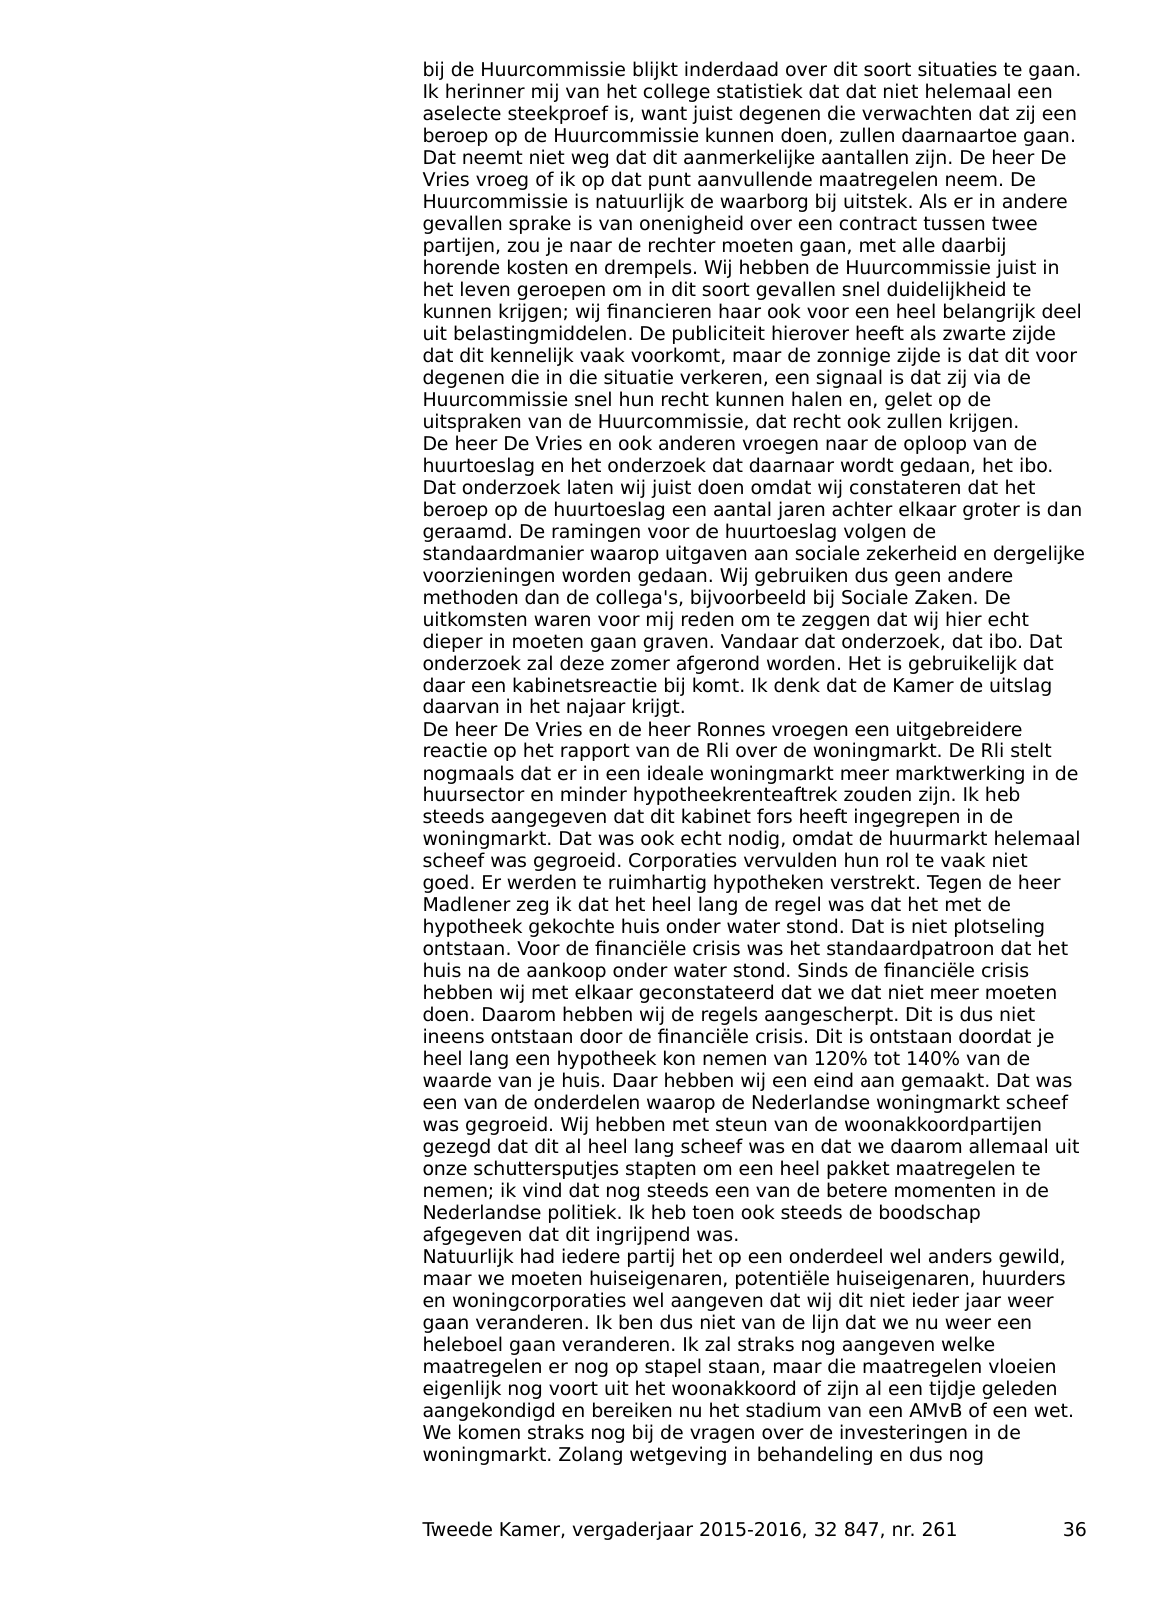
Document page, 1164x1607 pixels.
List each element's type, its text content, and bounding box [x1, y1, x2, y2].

text De heer De Vries en de heer Ronnes vroegen een uitgebreidere reactie op het rapport van de Rli over de woningmarkt. De Rli stelt nogmaals dat er in een ideale woningmarkt meer marktwerking in de huursector en minder hypotheekrenteaftrek zouden zijn. Ik heb steeds aangegeven dat dit kabinet fors heeft ingegrepen in de woningmarkt. Dat was ook echt nodig, omdat de huurmarkt helemaal scheef was gegroeid. Corporaties vervulden hun rol te vaak niet goed. Er werden te ruimhartig hypotheken verstrekt. Tegen de heer Madlener zeg ik dat het heel lang de regel was dat het met de hypotheek gekochte huis onder water stond. Dat is niet plotseling ontstaan. Voor de financiële crisis was het standaardpatroon dat het huis na de aankoop onder water stond. Sinds de financiële crisis hebben wij met elkaar geconstateerd dat we dat niet meer moeten doen. Daarom hebben wij de regels aangescherpt. Dit is dus niet ineens ontstaan door de financiële crisis. Dit is ontstaan doordat je heel lang een hypotheek kon nemen van 120% tot 140% van de waarde van je huis. Daar hebben wij een eind aan gemaakt. Dat was een van de onderdelen waarop de Nederlandse woningmarkt scheef was gegroeid. Wij hebben met steun van de woonakkoordpartijen gezegd dat dit al heel lang scheef was en dat we daarom allemaal uit onze schuttersputjes stapten om een heel pakket maatregelen te nemen; ik vind dat nog steeds een van de betere momenten in de Nederlandse politiek. Ik heb toen ook steeds de boodschap afgegeven dat dit ingrijpend was. [422, 718, 1087, 1246]
text De heer De Vries en ook anderen vroegen naar de oploop van de huurtoeslag en het onderzoek dat daarnaar wordt gedaan, het ibo. Dat onderzoek laten wij juist doen omdat wij constateren dat het beroep op de huurtoeslag een aantal jaren achter elkaar groter is dan geraamd. De ramingen voor de huurtoeslag volgen de standaardmanier waarop uitgaven aan sociale zekerheid en dergelijke voorzieningen worden gedaan. Wij gebruiken dus geen andere methoden dan de collega's, bijvoorbeeld bij Sociale Zaken. De uitkomsten waren voor mij reden om te zeggen dat wij hier echt dieper in moeten gaan graven. Vandaar dat onderzoek, dat ibo. Dat onderzoek zal deze zomer afgerond worden. Het is gebruikelijk dat daar een kabinetsreactie bij komt. Ik denk dat de Kamer de uitslag daarvan in het najaar krijgt. [422, 433, 1087, 718]
text Natuurlijk had iedere partij het op een onderdeel wel anders gewild, maar we moeten huiseigenaren, potentiële huiseigenaren, huurders en woningcorporaties wel aangeven dat wij dit niet ieder jaar weer gaan veranderen. Ik ben dus niet van de lijn dat we nu weer een heleboel gaan veranderen. Ik zal straks nog aangeven welke maatregelen er nog op stapel staan, maar die maatregelen vloeien eigenlijk nog voort uit het woonakkoord of zijn al een tijdje geleden aangekondigd en bereiken nu het stadium van een AMvB of een wet. We komen straks nog bij de vragen over de investeringen in de woningmarkt. Zolang wetgeving in behandeling en dus nog [422, 1246, 1087, 1466]
text bij de Huurcommissie blijkt inderdaad over dit soort situaties te gaan. Ik herinner mij van het college statistiek dat dat niet helemaal een aselecte steekproef is, want juist degenen die verwachten dat zij een beroep op de Huurcommissie kunnen doen, zullen daarnaartoe gaan. Dat neemt niet weg dat dit aanmerkelijke aantallen zijn. De heer De Vries vroeg of ik op dat punt aanvullende maatregelen neem. De Huurcommissie is natuurlijk de waarborg bij uitstek. Als er in andere gevallen sprake is van onenigheid over een contract tussen twee partijen, zou je naar de rechter moeten gaan, met alle daarbij horende kosten en drempels. Wij hebben de Huurcommissie juist in het leven geroepen om in dit soort gevallen snel duidelijkheid te kunnen krijgen; wij financieren haar ook voor een heel belangrijk deel uit belastingmiddelen. De publiciteit hierover heeft als zwarte zijde dat dit kennelijk vaak voorkomt, maar de zonnige zijde is dat dit voor degenen die in die situatie verkeren, een signaal is dat zij via de Huurcommissie snel hun recht kunnen halen en, gelet op de uitspraken van de Huurcommissie, dat recht ook zullen krijgen. [422, 59, 1087, 433]
